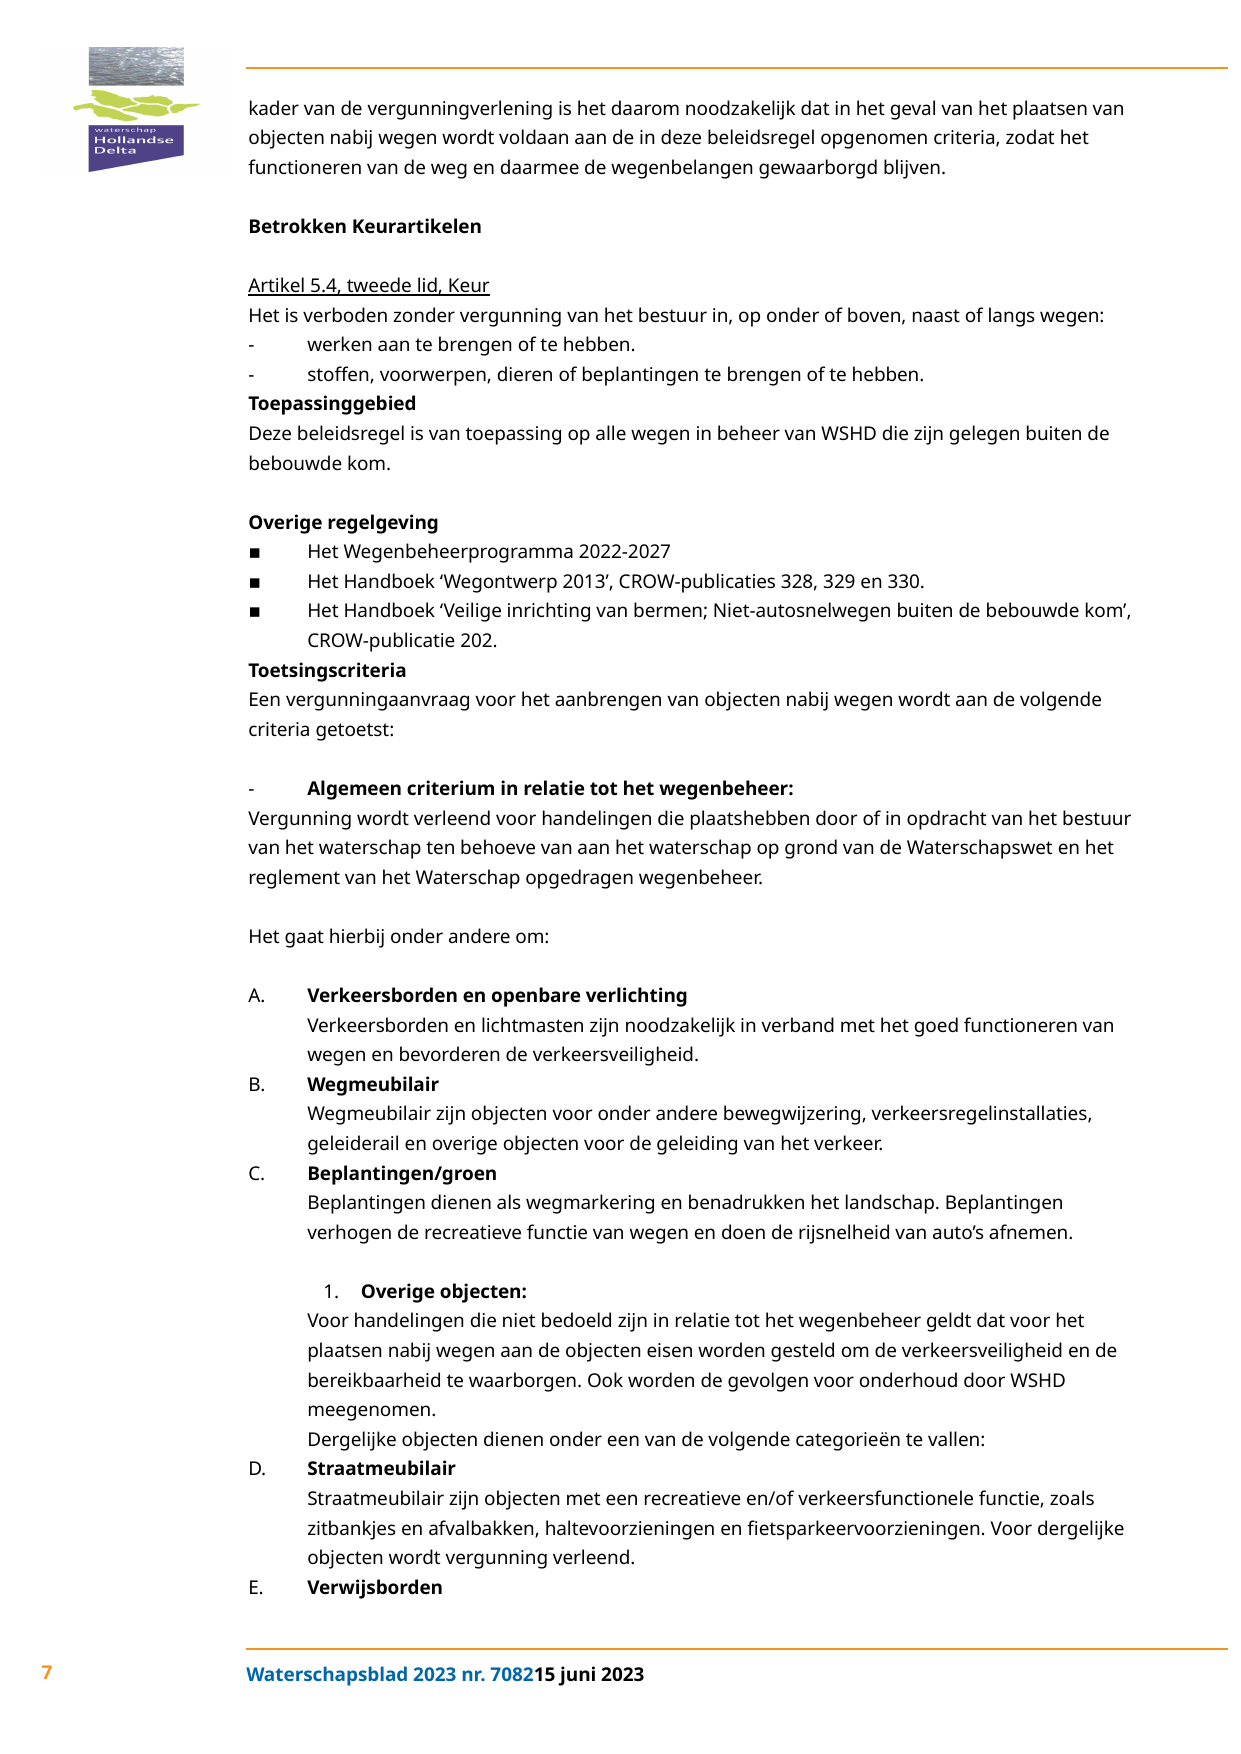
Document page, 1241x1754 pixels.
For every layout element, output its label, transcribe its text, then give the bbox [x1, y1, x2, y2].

text Toetsingscriteria [248, 657, 1152, 683]
list Het Wegenbeheerprogramma 2022-2027 [248, 538, 1152, 564]
text Artikel 5.4, tweede lid, Keur [248, 272, 1152, 298]
text kader van de vergunningverlening is het daarom noodzakelijk dat in het geval van het plaatsen van objecten nabij wegen wordt voldaan aan de in deze beleidsregel opgenomen criteria, zodat het functioneren van de weg en daarmee de wegenbelangen gewaarborgd blijven. [248, 95, 1152, 180]
list Algemeen criterium in relatie tot het wegenbeheer: [248, 775, 1152, 801]
list Het Handboek ‘Wegontwerp 2013’, CROW-publicaties 328, 329 en 330. [248, 568, 1152, 594]
list Overige objecten: [323, 1278, 1152, 1304]
list Voor handelingen die niet bedoeld zijn in relatie tot het wegenbeheer geldt dat voor het plaatsen nabij wegen aan de objecten eisen worden gesteld om de verkeersveiligheid en de bereikbaarheid te waarborgen. Ook worden de gevolgen voor onderhoud door WSHD meegenomen. [248, 1308, 1152, 1422]
list Wegmeubilair zijn objecten voor onder andere bewegwijzering, verkeersregelinstallaties, geleiderail en overige objecten voor de geleiding van het verkeer. [248, 1101, 1152, 1156]
list Wegmeubilair [248, 1071, 1152, 1097]
text Toepassinggebied [248, 391, 1152, 416]
list Verkeersborden en lichtmasten zijn noodzakelijk in verband met het goed functioneren van wegen en bevorderen de verkeersveiligheid. [248, 1012, 1152, 1067]
text Het is verboden zonder vergunning van het bestuur in, op onder of boven, naast of langs wegen: [248, 302, 1152, 328]
list Dergelijke objecten dienen onder een van de volgende categorieën te vallen: [248, 1426, 1152, 1452]
list stoffen, voorwerpen, dieren of beplantingen te brengen of te hebben. [248, 361, 1152, 387]
text Overige regelgeving [248, 509, 1152, 535]
list Straatmeubilair zijn objecten met een recreatieve en/of verkeersfunctionele functie, zoals zitbankjes en afvalbakken, haltevoorzieningen en fietsparkeervoorzieningen. Voor dergelijke objecten wordt vergunning verleend. [248, 1485, 1152, 1570]
list Verkeersborden en openbare verlichting [248, 982, 1152, 1008]
list Straatmeubilair [248, 1456, 1152, 1481]
text Betrokken Keurartikelen [248, 213, 1152, 239]
list Het Handboek ‘Veilige inrichting van bermen; Niet-autosnelwegen buiten de bebouwde kom’, CROW-publicatie 202. [248, 598, 1152, 653]
text Vergunning wordt verleend voor handelingen die plaatshebben door of in opdracht van het bestuur van het waterschap ten behoeve van aan het waterschap op grond van de Waterschapswet en het reglement van het Waterschap opgedragen wegenbeheer. [248, 805, 1152, 890]
text Het gaat hierbij onder andere om: [248, 923, 1152, 949]
list Beplantingen/groen [248, 1160, 1152, 1186]
picture [41, 47, 231, 172]
list Beplantingen dienen als wegmarkering en benadrukken het landschap. Beplantingen verhogen de recreatieve functie van wegen en doen de rijsnelheid van auto’s afnemen. [248, 1189, 1152, 1245]
list werken aan te brengen of te hebben. [248, 331, 1152, 357]
list Verwijsborden [248, 1574, 1152, 1600]
text Deze beleidsregel is van toepassing op alle wegen in beheer van WSHD die zijn gelegen buiten de bebouwde kom. [248, 420, 1152, 476]
text Een vergunningaanvraag voor het aanbrengen van objecten nabij wegen wordt aan de volgende criteria getoetst: [248, 686, 1152, 742]
